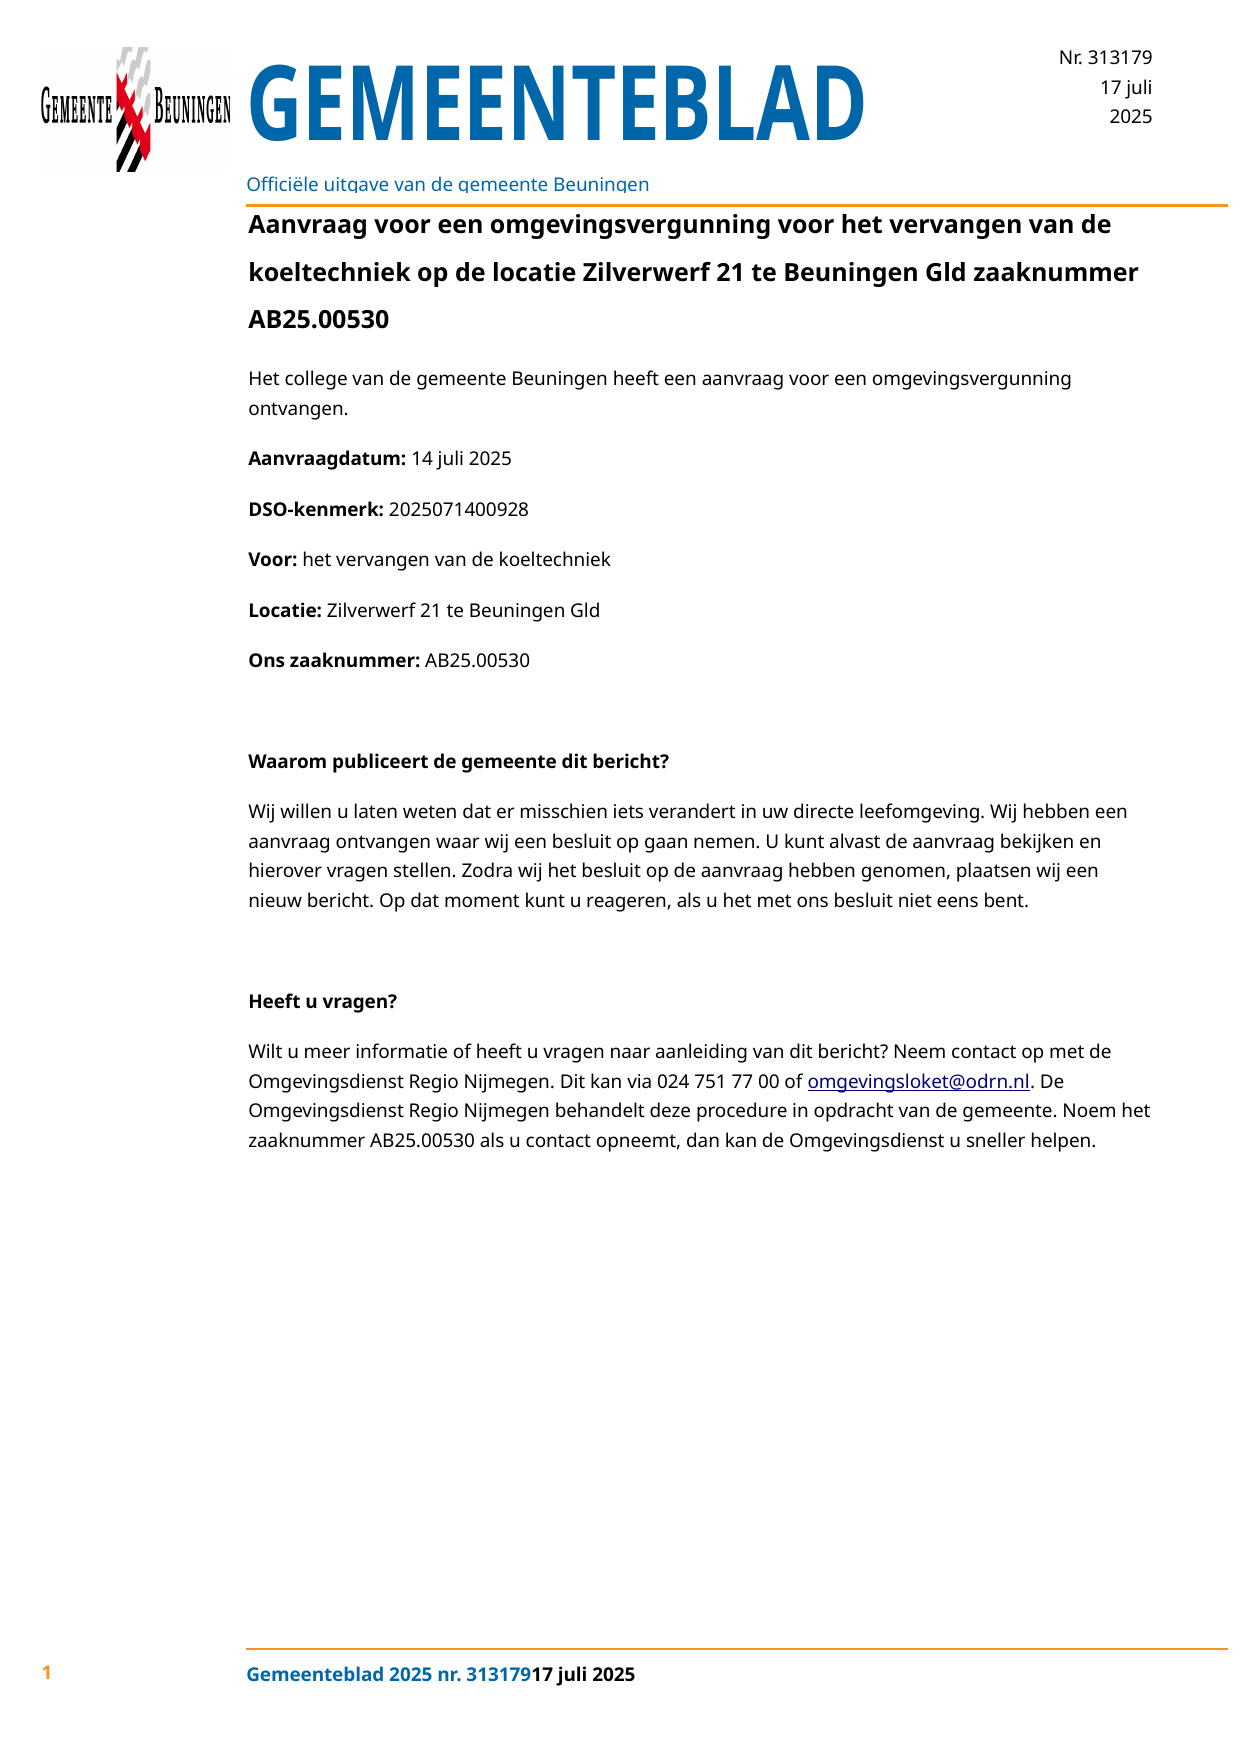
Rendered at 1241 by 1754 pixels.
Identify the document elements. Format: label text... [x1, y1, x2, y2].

text Aanvraag voor een omgevingsvergunning voor het vervangen van de koeltechniek op de locatie Zilverwerf 21 te Beuningen Gld zaaknummer AB25.00530 [248, 207, 1152, 336]
text Locatie: Zilverwerf 21 te Beuningen Gld [248, 597, 1152, 622]
text Aanvraagdatum: 14 juli 2025 [248, 446, 1152, 471]
text Wilt u meer informatie of heeft u vragen naar aanleiding van dit bericht? Neem contact op met de Omgevingsdienst Regio Nijmegen. Dit kan via 024 751 77 00 of omgevingsloket@odrn.nl. De Omgevingsdienst Regio Nijmegen behandelt deze procedure in opdracht van de gemeente. Noem het zaaknummer AB25.00530 als u contact opneemt, dan kan de Omgevingsdienst u sneller helpen. [248, 1038, 1152, 1153]
text Heeft u vragen? [248, 988, 1152, 1014]
text Waarom publiceert de gemeente dit bericht? [248, 748, 1152, 774]
text Ons zaaknummer: AB25.00530 [248, 647, 1152, 673]
text Wij willen u laten weten dat er misschien iets verandert in uw directe leefomgeving. Wij hebben een aanvraag ontvangen waar wij een besluit op gaan nemen. U kunt alvast de aanvraag bekijken en hierover vragen stellen. Zodra wij het besluit op de aanvraag hebben genomen, plaatsen wij een nieuw bericht. Op dat moment kunt u reageren, als u het met ons besluit niet eens bent. [248, 798, 1152, 913]
picture [41, 47, 231, 172]
text Het college van de gemeente Beuningen heeft een aanvraag voor een omgevingsvergunning ontvangen. [248, 366, 1152, 421]
text Voor: het vervangen van de koeltechniek [248, 546, 1152, 572]
text DSO-kenmerk: 2025071400928 [248, 496, 1152, 522]
